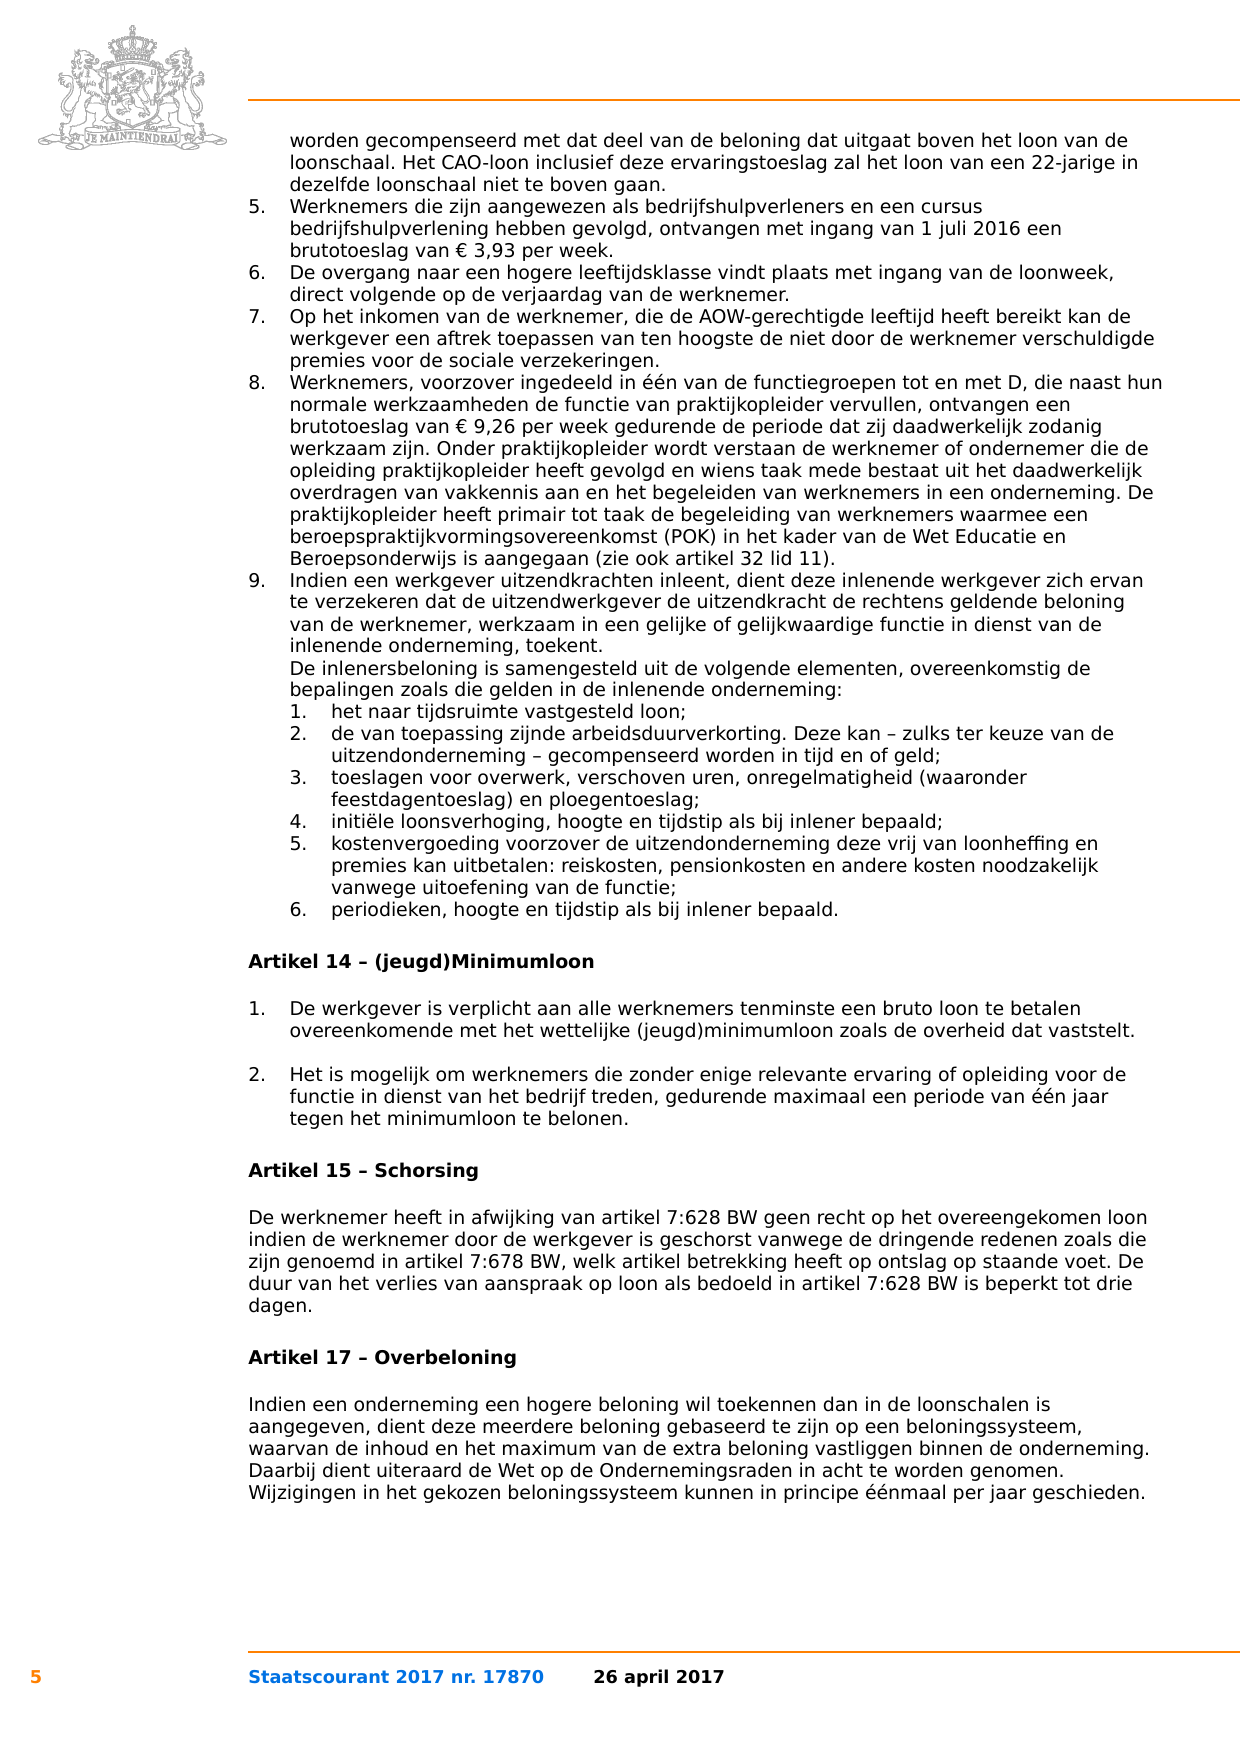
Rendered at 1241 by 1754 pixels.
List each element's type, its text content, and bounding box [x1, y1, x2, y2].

text 5. kostenvergoeding voorzover de uitzendonderneming deze vrij van loonheffing en premies kan uitbetalen: reiskosten, pensionkosten en andere kosten noodzakelijk vanwege uitoefening van de functie; [289, 833, 1163, 899]
text 1. De werkgever is verplicht aan alle werknemers tenminste een bruto loon te betalen overeenkomende met het wettelijke (jeugd)minimumloon zoals de overheid dat vaststelt. [248, 998, 1163, 1042]
text 4. initiële loonsverhoging, hoogte en tijdstip als bij inlener bepaald; [289, 811, 1163, 833]
text Indien een onderneming een hogere beloning wil toekennen dan in de loonschalen is aangegeven, dient deze meerdere beloning gebaseerd te zijn op een beloningssysteem, waarvan de inhoud en het maximum van de extra beloning vastliggen binnen de onderneming. Daarbij dient uiteraard de Wet op de Ondernemingsraden in acht te worden genomen. Wijzigingen in het gekozen beloningssysteem kunnen in principe éénmaal per jaar geschieden. [248, 1394, 1163, 1504]
text 6. De overgang naar een hogere leeftijdsklasse vindt plaats met ingang van de loonweek, direct volgende op de verjaardag van de werknemer. [248, 262, 1163, 306]
text 6. periodieken, hoogte en tijdstip als bij inlener bepaald. [289, 899, 1163, 921]
text 3. toeslagen voor overwerk, verschoven uren, onregelmatigheid (waaronder feestdagentoeslag) en ploegentoeslag; [289, 767, 1163, 811]
subtitle Artikel 17 – Overbeloning [248, 1347, 1163, 1369]
text 1. het naar tijdsruimte vastgesteld loon; [289, 701, 1163, 723]
text worden gecompenseerd met dat deel van de beloning dat uitgaat boven het loon van de loonschaal. Het CAO-loon inclusief deze ervaringstoeslag zal het loon van een 22-jarige in dezelfde loonschaal niet te boven gaan. [248, 130, 1163, 196]
text De inlenersbeloning is samengesteld uit de volgende elementen, overeenkomstig de bepalingen zoals die gelden in de inlenende onderneming: [289, 657, 1163, 701]
text 5. Werknemers die zijn aangewezen als bedrijfshulpverleners en een cursus bedrijfshulpverlening hebben gevolgd, ontvangen met ingang van 1 juli 2016 een brutotoeslag van € 3,93 per week. [248, 196, 1163, 262]
text 7. Op het inkomen van de werknemer, die de AOW-gerechtigde leeftijd heeft bereikt kan de werkgever een aftrek toepassen van ten hoogste de niet door de werknemer verschuldigde premies voor de sociale verzekeringen. [248, 306, 1163, 372]
text 8. Werknemers, voorzover ingedeeld in één van de functiegroepen tot en met D, die naast hun normale werkzaamheden de functie van praktijkopleider vervullen, ontvangen een brutotoeslag van € 9,26 per week gedurende de periode dat zij daadwerkelijk zodanig werkzaam zijn. Onder praktijkopleider wordt verstaan de werknemer of ondernemer die de opleiding praktijkopleider heeft gevolgd en wiens taak mede bestaat uit het daadwerkelijk overdragen van vakkennis aan en het begeleiden van werknemers in een onderneming. De praktijkopleider heeft primair tot taak de begeleiding van werknemers waarmee een beroepspraktijkvormingsovereenkomst (POK) in het kader van de Wet Educatie en Beroepsonderwijs is aangegaan (zie ook artikel 32 lid 11). [248, 372, 1163, 569]
text 9. Indien een werkgever uitzendkrachten inleent, dient deze inlenende werkgever zich ervan te verzekeren dat de uitzendwerkgever de uitzendkracht de rechtens geldende beloning van de werknemer, werkzaam in een gelijke of gelijkwaardige functie in dienst van de inlenende onderneming, toekent. [248, 569, 1163, 657]
text De werknemer heeft in afwijking van artikel 7:628 BW geen recht op het overeengekomen loon indien de werknemer door de werkgever is geschorst vanwege de dringende redenen zoals die zijn genoemd in artikel 7:678 BW, welk artikel betrekking heeft op ontslag op staande voet. De duur van het verlies van aanspraak op loon als bedoeld in artikel 7:628 BW is beperkt tot drie dagen. [248, 1207, 1163, 1317]
subtitle Artikel 14 – (jeugd)Minimumloon [248, 951, 1163, 973]
subtitle Artikel 15 – Schorsing [248, 1160, 1163, 1182]
picture [38, 25, 227, 150]
text 2. Het is mogelijk om werknemers die zonder enige relevante ervaring of opleiding voor de functie in dienst van het bedrijf treden, gedurende maximaal een periode van één jaar tegen het minimumloon te belonen. [248, 1064, 1163, 1130]
text 2. de van toepassing zijnde arbeidsduurverkorting. Deze kan – zulks ter keuze van de uitzendonderneming – gecompenseerd worden in tijd en of geld; [289, 723, 1163, 767]
